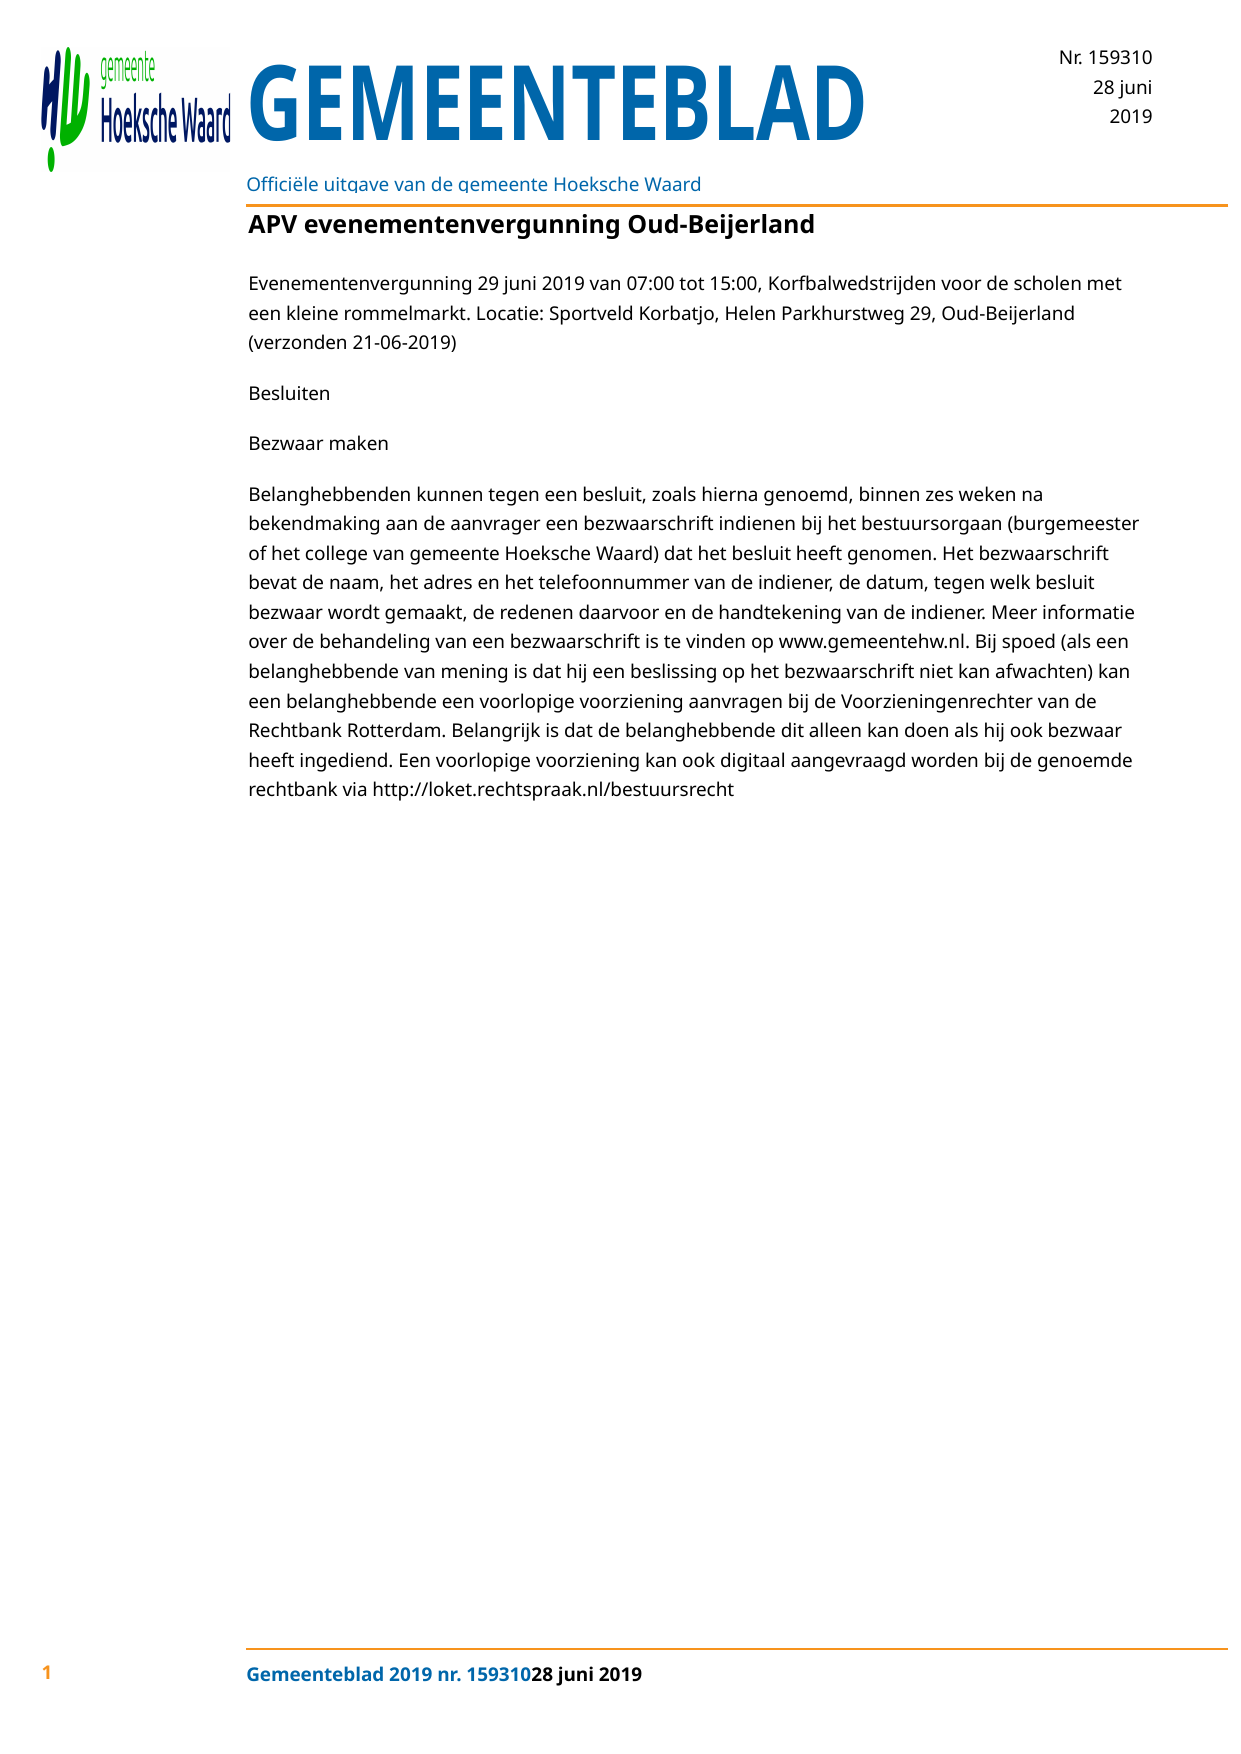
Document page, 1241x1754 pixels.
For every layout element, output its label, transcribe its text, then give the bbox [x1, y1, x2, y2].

text Belanghebbenden kunnen tegen een besluit, zoals hierna genoemd, binnen zes weken na bekendmaking aan de aanvrager een bezwaarschrift indienen bij het bestuursorgaan (burgemeester of het college van gemeente Hoeksche Waard) dat het besluit heeft genomen. Het bezwaarschrift bevat de naam, het adres en het telefoonnummer van de indiener, de datum, tegen welk besluit bezwaar wordt gemaakt, de redenen daarvoor en de handtekening van de indiener. Meer informatie over de behandeling van een bezwaarschrift is te vinden op www.gemeentehw.nl. Bij spoed (als een belanghebbende van mening is dat hij een beslissing op het bezwaarschrift niet kan afwachten) kan een belanghebbende een voorlopige voorziening aanvragen bij de Voorzieningenrechter van de Rechtbank Rotterdam. Belangrijk is dat de belanghebbende dit alleen kan doen als hij ook bezwaar heeft ingediend. Een voorlopige voorziening kan ook digitaal aangevraagd worden bij de genoemde rechtbank via http://loket.rechtspraak.nl/bestuursrecht [248, 481, 1152, 802]
text Evenementenvergunning 29 juni 2019 van 07:00 tot 15:00, Korfbalwedstrijden voor de scholen met een kleine rommelmarkt. Locatie: Sportveld Korbatjo, Helen Parkhurstweg 29, Oud-Beijerland (verzonden 21-06-2019) [248, 270, 1152, 355]
text Bezwaar maken [248, 430, 1152, 456]
picture [41, 47, 231, 172]
text APV evenementenvergunning Oud-Beijerland [248, 207, 1152, 241]
text Besluiten [248, 380, 1152, 406]
